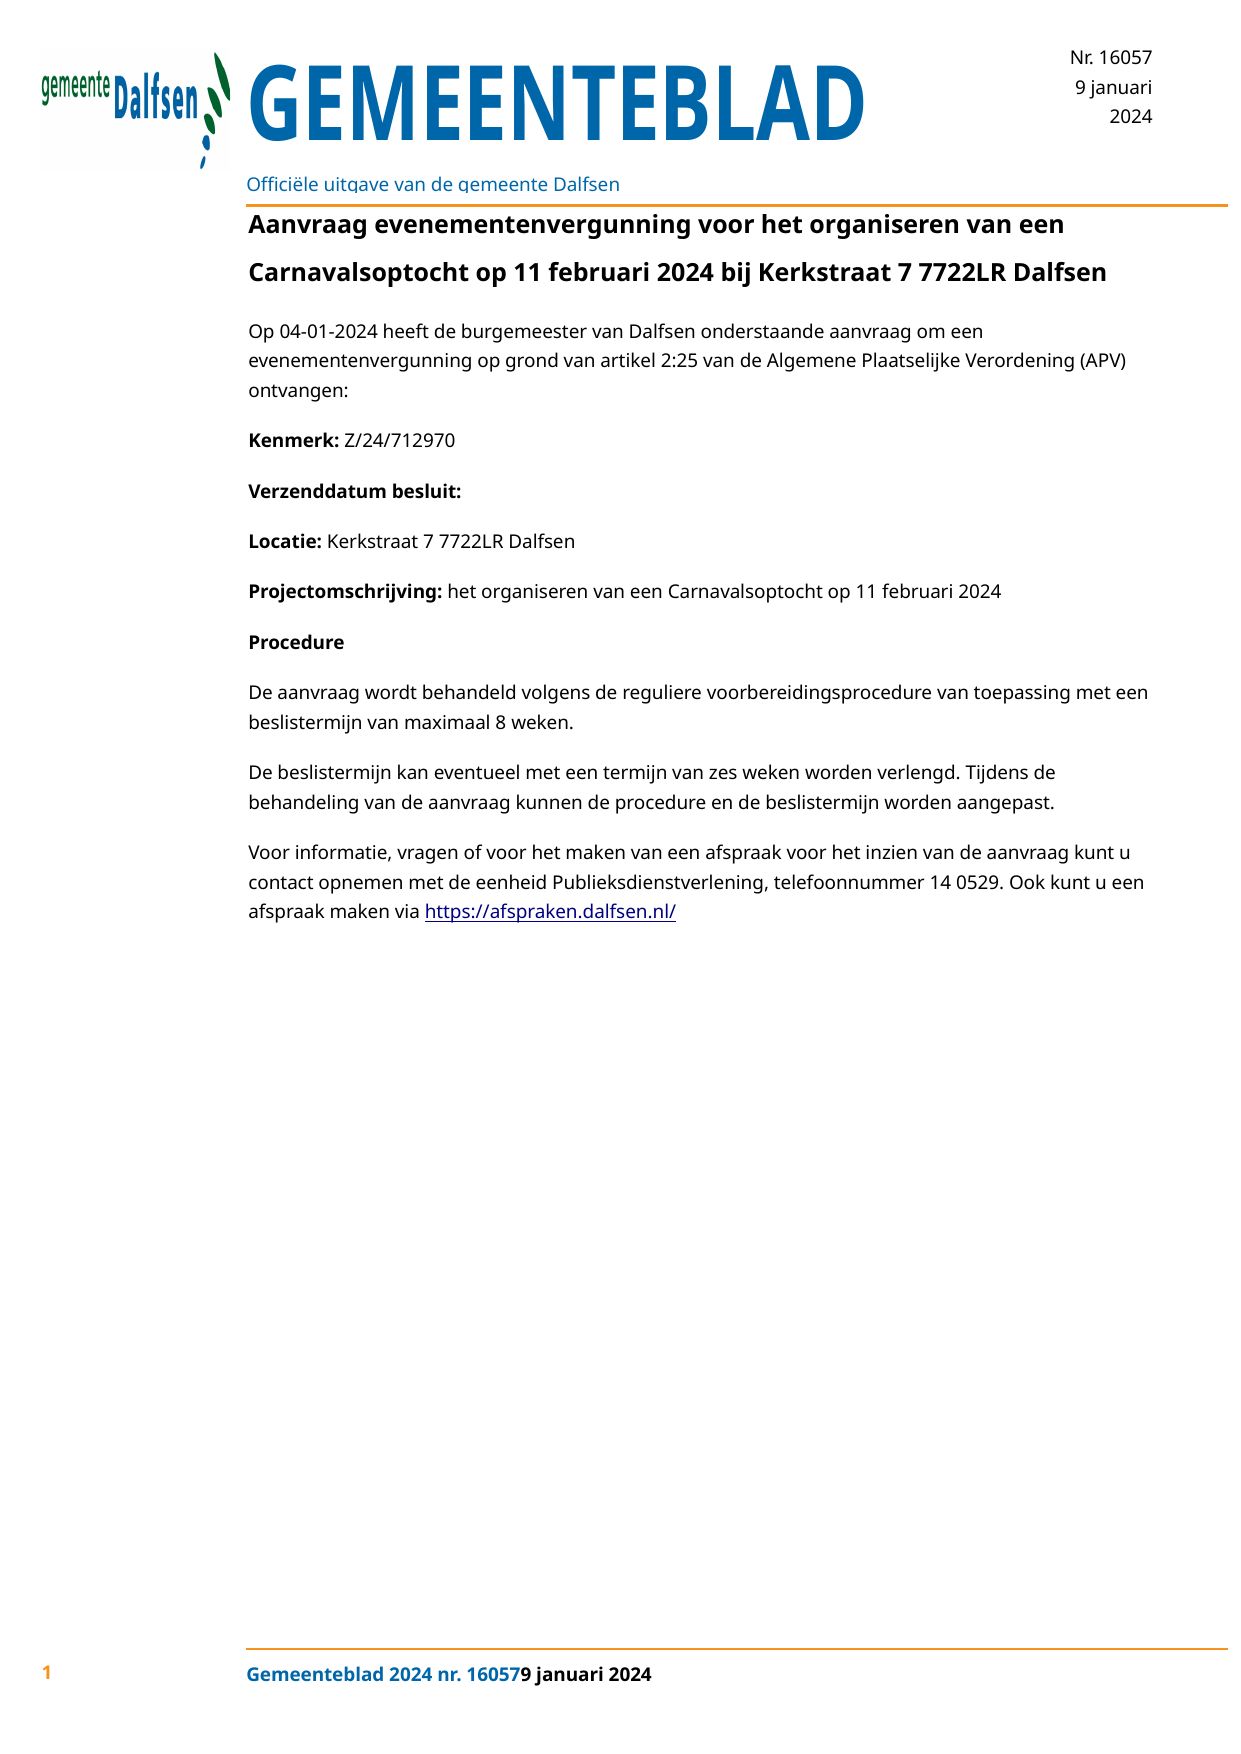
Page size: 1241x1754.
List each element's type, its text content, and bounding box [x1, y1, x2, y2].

text Aanvraag evenementenvergunning voor het organiseren van een Carnavalsoptocht op 11 februari 2024 bij Kerkstraat 7 7722LR Dalfsen [248, 207, 1152, 288]
text Projectomschrijving: het organiseren van een Carnavalsoptocht op 11 februari 2024 [248, 579, 1152, 604]
picture [41, 47, 231, 172]
text Kenmerk: Z/24/712970 [248, 427, 1152, 453]
text Verzenddatum besluit: [248, 478, 1152, 504]
text Op 04-01-2024 heeft de burgemeester van Dalfsen onderstaande aanvraag om een evenementenvergunning op grond van artikel 2:25 van de Algemene Plaatselijke Verordening (APV) ontvangen: [248, 318, 1152, 403]
text De aanvraag wordt behandeld volgens de reguliere voorbereidingsprocedure van toepassing met een beslistermijn van maximaal 8 weken. [248, 679, 1152, 735]
text Locatie: Kerkstraat 7 7722LR Dalfsen [248, 528, 1152, 554]
text Procedure [248, 629, 1152, 655]
text De beslistermijn kan eventueel met een termijn van zes weken worden verlengd. Tijdens de behandeling van de aanvraag kunnen de procedure en de beslistermijn worden aangepast. [248, 759, 1152, 815]
text Voor informatie, vragen of voor het maken van een afspraak voor het inzien van de aanvraag kunt u contact opnemen met de eenheid Publieksdienstverlening, telefoonnummer 14 0529. Ook kunt u een afspraak maken via https://afspraken.dalfsen.nl/ [248, 839, 1152, 924]
